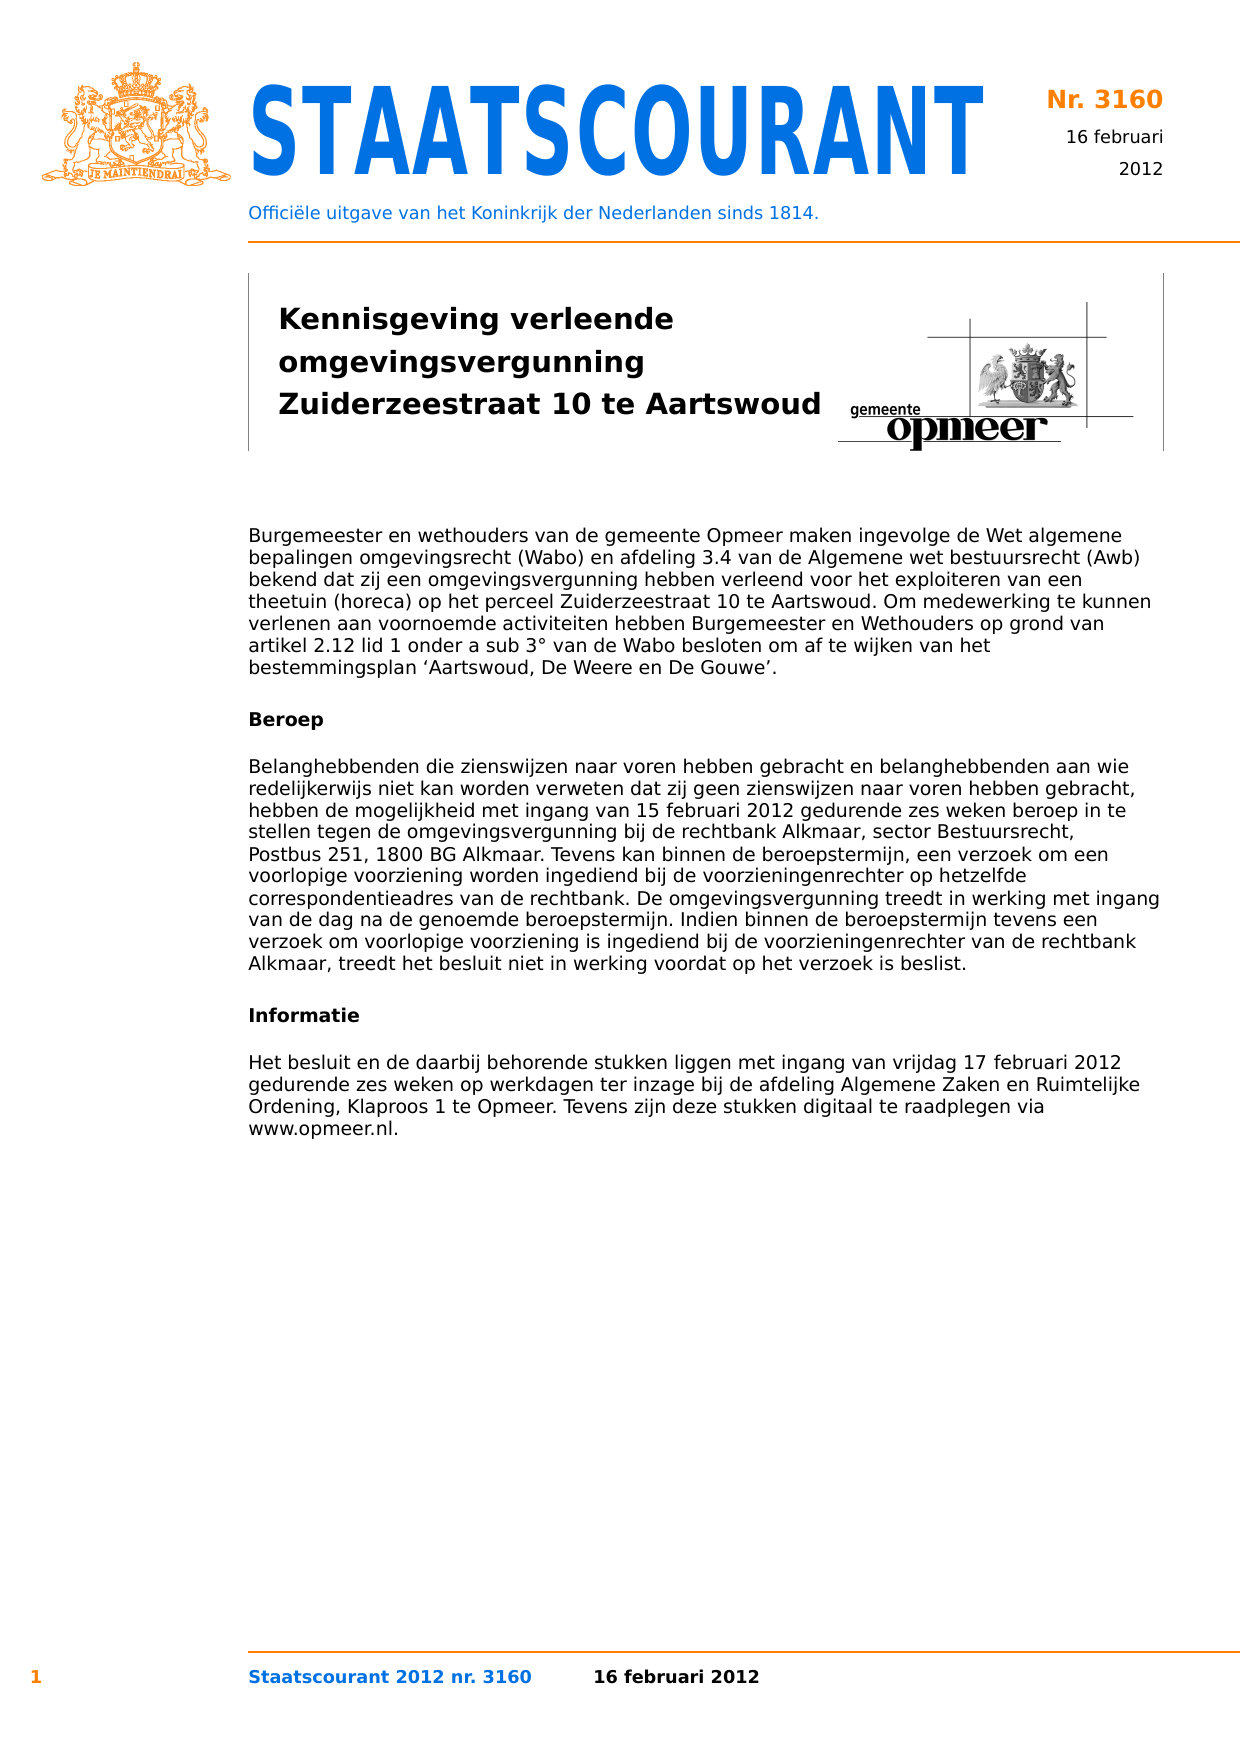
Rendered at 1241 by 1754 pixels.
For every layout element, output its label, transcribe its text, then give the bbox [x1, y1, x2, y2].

table_cell Officiële uitgave van het Koninkrijk der Nederlanden sinds 1814. [248, 203, 1240, 241]
picture [41, 62, 231, 186]
table_header [25, 62, 248, 241]
subtitle Kennisgeving verleende omgevingsvergunning Zuiderzeestraat 10 te Aartswoud [249, 273, 1163, 451]
text Het besluit en de daarbij behorende stukken liggen met ingang van vrijdag 17 februari 2012 gedurende zes weken op werkdagen ter inzage bij de afdeling Algemene Zaken en Ruimtelijke Ordening, Klaproos 1 te Opmeer. Tevens zijn deze stukken digitaal te raadplegen via www.opmeer.nl. [248, 1052, 1163, 1140]
table_cell 16 februari [998, 121, 1240, 153]
subtitle Beroep [248, 708, 1163, 731]
picture [838, 302, 1134, 451]
text Belanghebbenden die zienswijzen naar voren hebben gebracht en belanghebbenden aan wie redelijkerwijs niet kan worden verweten dat zij geen zienswijzen naar voren hebben gebracht, hebben de mogelijkheid met ingang van 15 februari 2012 gedurende zes weken beroep in te stellen tegen de omgevingsvergunning bij de rechtbank Alkmaar, sector Bestuursrecht, Postbus 251, 1800 BG Alkmaar. Tevens kan binnen de beroepstermijn, een verzoek om een voorlopige voorziening worden ingediend bij de voorzieningenrechter op hetzelfde correspondentieadres van de rechtbank. De omgevingsvergunning treedt in werking met ingang van de dag na de genoemde beroepstermijn. Indien binnen de beroepstermijn tevens een verzoek om voorlopige voorziening is ingediend bij de voorzieningenrechter van de rechtbank Alkmaar, treedt het besluit niet in werking voordat op het verzoek is beslist. [248, 756, 1163, 975]
subtitle Informatie [248, 1005, 1163, 1027]
table_header Nr. 3160 [998, 62, 1240, 121]
table_header STAATSCOURANT [248, 62, 998, 203]
text Burgemeester en wethouders van de gemeente Opmeer maken ingevolge de Wet algemene bepalingen omgevingsrecht (Wabo) en afdeling 3.4 van de Algemene wet bestuursrecht (Awb) bekend dat zij een omgevingsvergunning hebben verleend voor het exploiteren van een theetuin (horeca) op het perceel Zuiderzeestraat 10 te Aartswoud. Om medewerking te kunnen verlenen aan voornoemde activiteiten hebben Burgemeester en Wethouders op grond van artikel 2.12 lid 1 onder a sub 3° van de Wabo besloten om af te wijken van het bestemmingsplan ‘Aartswoud, De Weere en De Gouwe’. [248, 525, 1163, 678]
table_cell 2012 [998, 153, 1240, 203]
